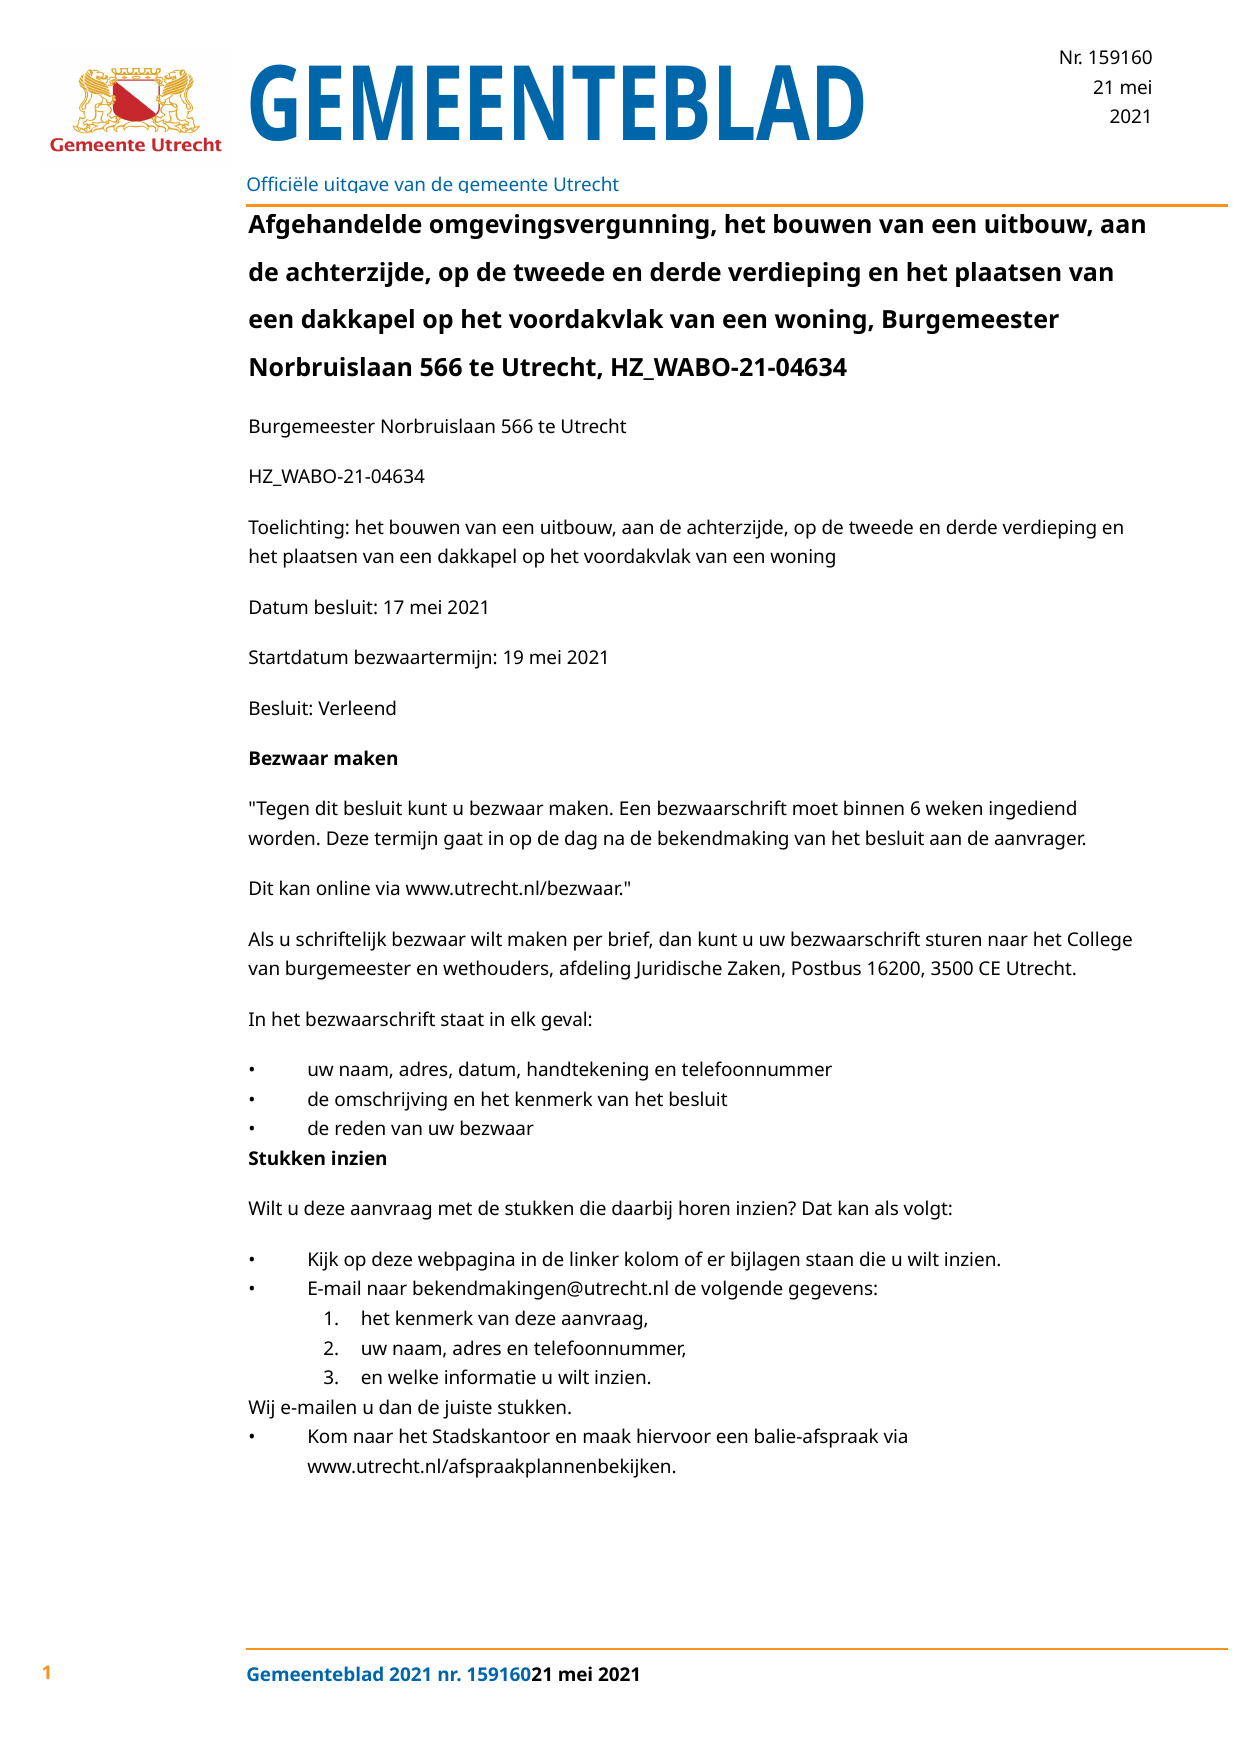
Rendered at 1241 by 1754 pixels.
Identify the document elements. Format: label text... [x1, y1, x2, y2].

text Wij e-mailen u dan de juiste stukken. [248, 1394, 1152, 1420]
list Kijk op deze webpagina in de linker kolom of er bijlagen staan die u wilt inzien. [248, 1246, 1152, 1272]
text Besluit: Verleend [248, 695, 1152, 721]
text Bezwaar maken [248, 745, 1152, 771]
text Startdatum bezwaartermijn: 19 mei 2021 [248, 644, 1152, 670]
picture [41, 47, 231, 172]
text HZ_WABO-21-04634 [248, 463, 1152, 489]
text Datum besluit: 17 mei 2021 [248, 594, 1152, 620]
list de reden van uw bezwaar [248, 1116, 1152, 1141]
text Dit kan online via www.utrecht.nl/bezwaar." [248, 876, 1152, 901]
text Als u schriftelijk bezwaar wilt maken per brief, dan kunt u uw bezwaarschrift sturen naar het College van burgemeester en wethouders, afdeling Juridische Zaken, Postbus 16200, 3500 CE Utrecht. [248, 926, 1152, 981]
text Afgehandelde omgevingsvergunning, het bouwen van een uitbouw, aan de achterzijde, op de tweede en derde verdieping en het plaatsen van een dakkapel op het voordakvlak van een woning, Burgemeester Norbruislaan 566 te Utrecht, HZ_WABO-21-04634 [248, 207, 1152, 384]
text Toelichting: het bouwen van een uitbouw, aan de achterzijde, op de tweede en derde verdieping en het plaatsen van een dakkapel op het voordakvlak van een woning [248, 514, 1152, 569]
list Kom naar het Stadskantoor en maak hiervoor een balie-afspraak via www.utrecht.nl/afspraakplannenbekijken. [248, 1423, 1152, 1479]
text "Tegen dit besluit kunt u bezwaar maken. Een bezwaarschrift moet binnen 6 weken ingediend worden. Deze termijn gaat in op de dag na de bekendmaking van het besluit aan de aanvrager. [248, 796, 1152, 851]
text Burgemeester Norbruislaan 566 te Utrecht [248, 413, 1152, 439]
list en welke informatie u wilt inzien. [323, 1364, 1152, 1390]
text Wilt u deze aanvraag met de stukken die daarbij horen inzien? Dat kan als volgt: [248, 1196, 1152, 1221]
list E-mail naar bekendmakingen@utrecht.nl de volgende gegevens: [248, 1276, 1152, 1301]
list het kenmerk van deze aanvraag, [323, 1305, 1152, 1331]
list uw naam, adres, datum, handtekening en telefoonnummer [248, 1056, 1152, 1082]
list uw naam, adres en telefoonnummer, [323, 1335, 1152, 1361]
text Stukken inzien [248, 1145, 1152, 1171]
list de omschrijving en het kenmerk van het besluit [248, 1086, 1152, 1112]
text In het bezwaarschrift staat in elk geval: [248, 1006, 1152, 1032]
